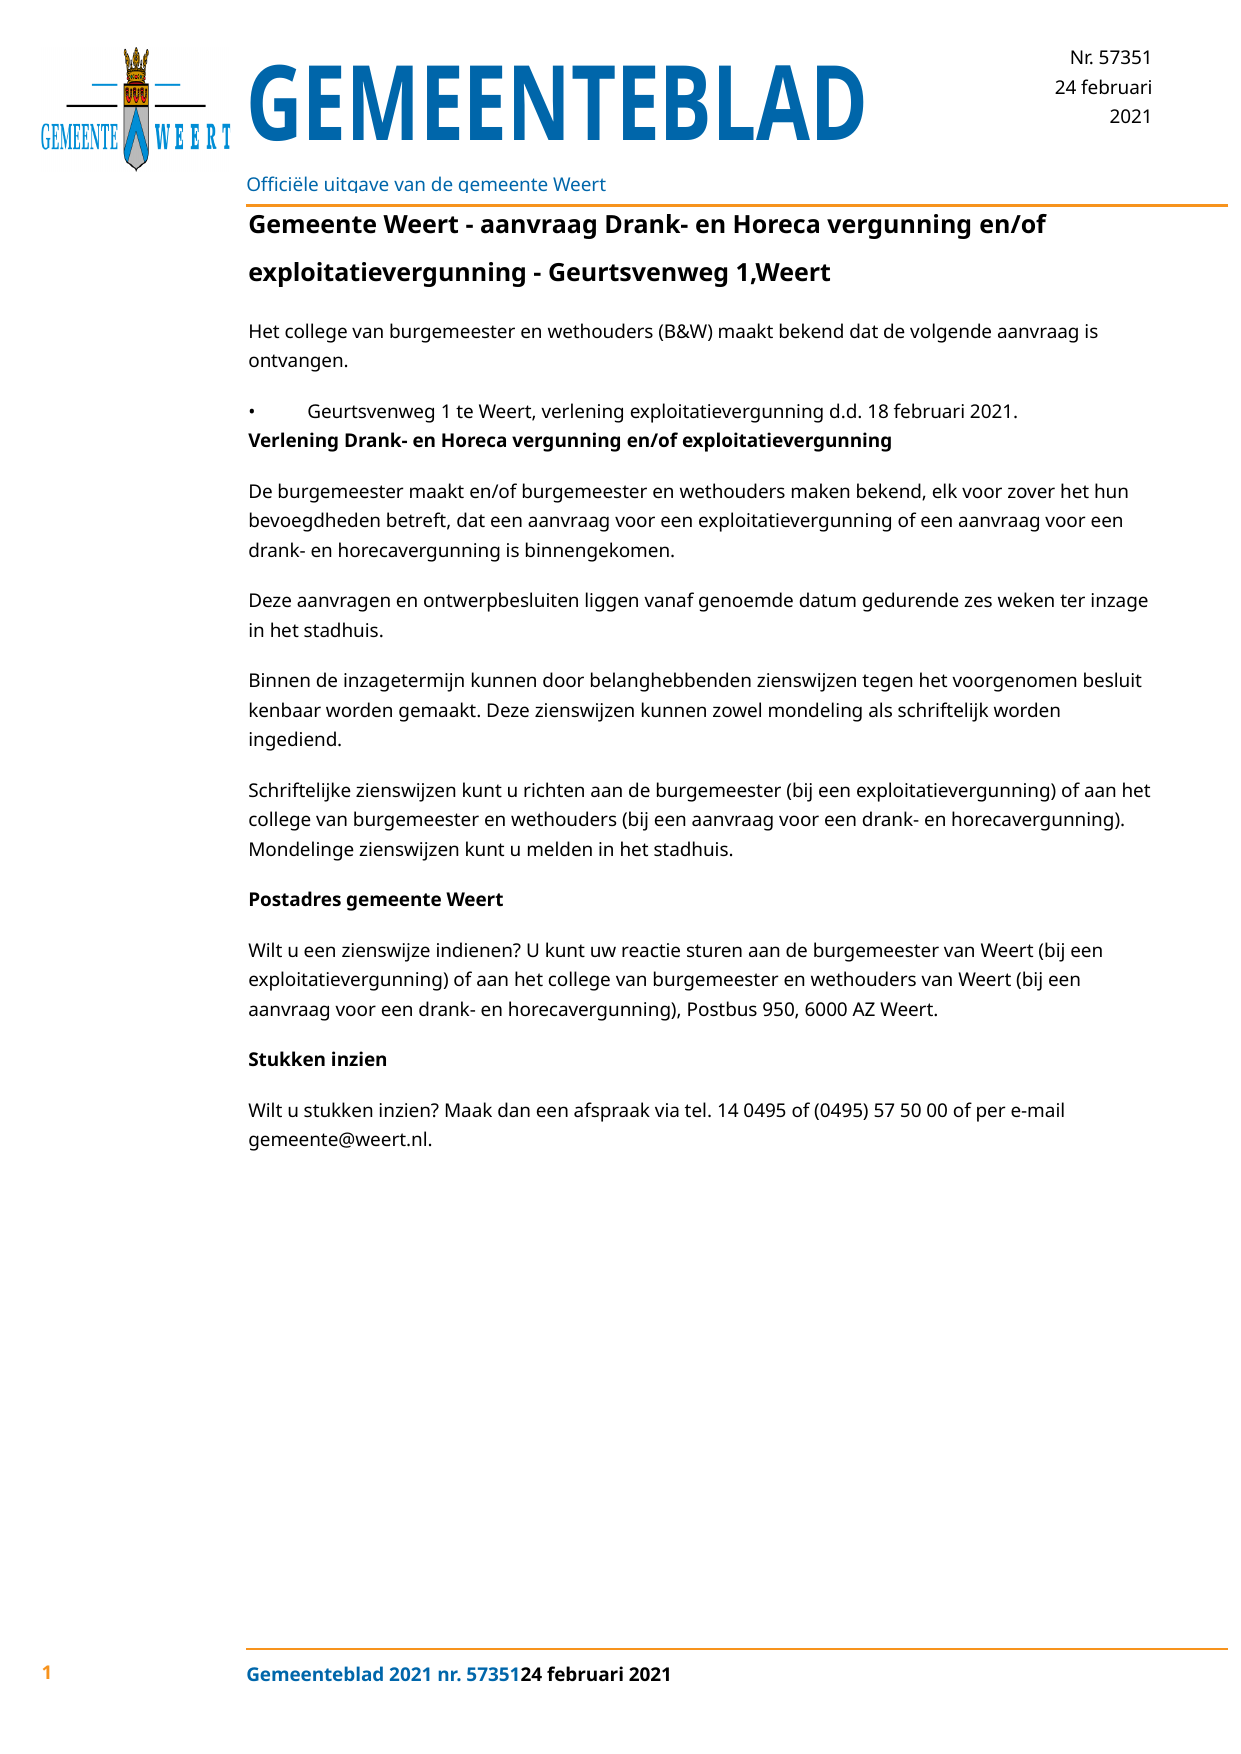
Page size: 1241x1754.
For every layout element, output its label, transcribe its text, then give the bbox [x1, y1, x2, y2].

list Geurtsvenweg 1 te Weert, verlening exploitatievergunning d.d. 18 februari 2021. [248, 398, 1152, 424]
text Binnen de inzagetermijn kunnen door belanghebbenden zienswijzen tegen het voorgenomen besluit kenbaar worden gemaakt. Deze zienswijzen kunnen zowel mondeling als schriftelijk worden ingediend. [248, 667, 1152, 752]
text De burgemeester maakt en/of burgemeester en wethouders maken bekend, elk voor zover het hun bevoegdheden betreft, dat een aanvraag voor een exploitatievergunning of een aanvraag voor een drank- en horecavergunning is binnengekomen. [248, 478, 1152, 563]
text Wilt u stukken inzien? Maak dan een afspraak via tel. 14 0495 of (0495) 57 50 00 of per e-mail gemeente@weert.nl. [248, 1097, 1152, 1152]
text Verlening Drank- en Horeca vergunning en/of exploitatievergunning [248, 427, 1152, 453]
text Stukken inzien [248, 1047, 1152, 1072]
text Gemeente Weert - aanvraag Drank- en Horeca vergunning en/of exploitatievergunning - Geurtsvenweg 1,Weert [248, 207, 1152, 288]
text Het college van burgemeester en wethouders (B&W) maakt bekend dat de volgende aanvraag is ontvangen. [248, 318, 1152, 373]
text Wilt u een zienswijze indienen? U kunt uw reactie sturen aan de burgemeester van Weert (bij een exploitatievergunning) of aan het college van burgemeester en wethouders van Weert (bij een aanvraag voor een drank- en horecavergunning), Postbus 950, 6000 AZ Weert. [248, 937, 1152, 1022]
text Schriftelijke zienswijzen kunt u richten aan de burgemeester (bij een exploitatievergunning) of aan het college van burgemeester en wethouders (bij een aanvraag voor een drank- en horecavergunning). Mondelinge zienswijzen kunt u melden in het stadhuis. [248, 777, 1152, 862]
picture [41, 47, 231, 172]
text Postadres gemeente Weert [248, 887, 1152, 912]
text Deze aanvragen en ontwerpbesluiten liggen vanaf genoemde datum gedurende zes weken ter inzage in het stadhuis. [248, 587, 1152, 643]
